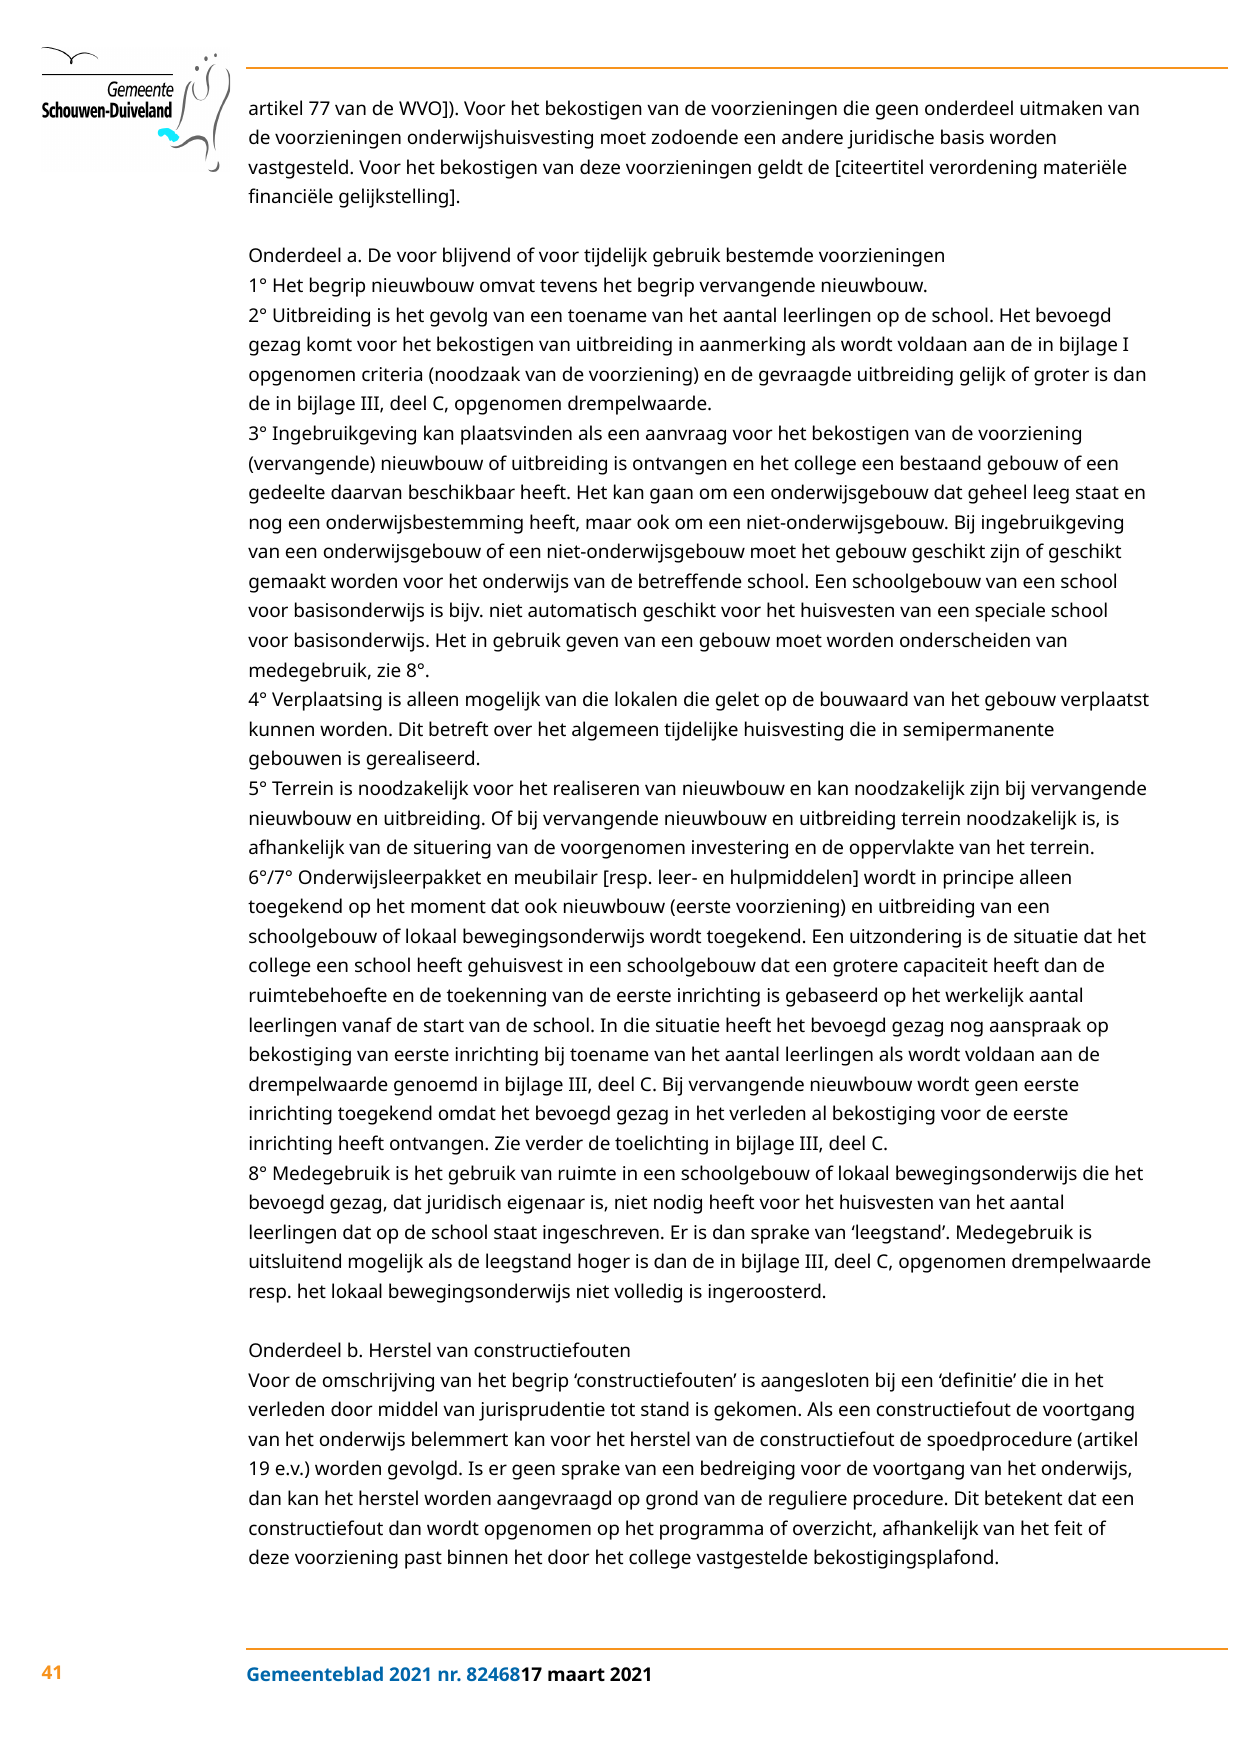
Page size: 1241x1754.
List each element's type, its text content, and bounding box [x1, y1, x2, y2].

text 4° Verplaatsing is alleen mogelijk van die lokalen die gelet op de bouwaard van het gebouw verplaatst kunnen worden. Dit betreft over het algemeen tijdelijke huisvesting die in semipermanente gebouwen is gerealiseerd. [248, 686, 1152, 771]
text artikel 77 van de WVO]). Voor het bekostigen van de voorzieningen die geen onderdeel uitmaken van de voorzieningen onderwijshuisvesting moet zodoende een andere juridische basis worden vastgesteld. Voor het bekostigen van deze voorzieningen geldt de [citeertitel verordening materiële financiële gelijkstelling]. [248, 95, 1152, 209]
text 3° Ingebruikgeving kan plaatsvinden als een aanvraag voor het bekostigen van de voorziening (vervangende) nieuwbouw of uitbreiding is ontvangen en het college een bestaand gebouw of een gedeelte daarvan beschikbaar heeft. Het kan gaan om een onderwijsgebouw dat geheel leeg staat en nog een onderwijsbestemming heeft, maar ook om een niet-onderwijsgebouw. Bij ingebruikgeving van een onderwijsgebouw of een niet-onderwijsgebouw moet het gebouw geschikt zijn of geschikt gemaakt worden voor het onderwijs van de betreffende school. Een schoolgebouw van een school voor basisonderwijs is bijv. niet automatisch geschikt voor het huisvesten van een speciale school voor basisonderwijs. Het in gebruik geven van een gebouw moet worden onderscheiden van medegebruik, zie 8°. [248, 420, 1152, 683]
text 6°/7° Onderwijsleerpakket en meubilair [resp. leer- en hulpmiddelen] wordt in principe alleen toegekend op het moment dat ook nieuwbouw (eerste voorziening) en uitbreiding van een schoolgebouw of lokaal bewegingsonderwijs wordt toegekend. Een uitzondering is de situatie dat het college een school heeft gehuisvest in een schoolgebouw dat een grotere capaciteit heeft dan de ruimtebehoefte en de toekenning van de eerste inrichting is gebaseerd op het werkelijk aantal leerlingen vanaf de start van de school. In die situatie heeft het bevoegd gezag nog aanspraak op bekostiging van eerste inrichting bij toename van het aantal leerlingen als wordt voldaan aan de drempelwaarde genoemd in bijlage III, deel C. Bij vervangende nieuwbouw wordt geen eerste inrichting toegekend omdat het bevoegd gezag in het verleden al bekostiging voor de eerste inrichting heeft ontvangen. Zie verder de toelichting in bijlage III, deel C. [248, 864, 1152, 1156]
picture [41, 47, 231, 172]
text 1° Het begrip nieuwbouw omvat tevens het begrip vervangende nieuwbouw. [248, 272, 1152, 298]
text Voor de omschrijving van het begrip ‘constructiefouten’ is aangesloten bij een ‘definitie’ die in het verleden door middel van jurisprudentie tot stand is gekomen. Als een constructiefout de voortgang van het onderwijs belemmert kan voor het herstel van de constructiefout de spoedprocedure (artikel 19 e.v.) worden gevolgd. Is er geen sprake van een bedreiging voor de voortgang van het onderwijs, dan kan het herstel worden aangevraagd op grond van de reguliere procedure. Dit betekent dat een constructiefout dan wordt opgenomen op het programma of overzicht, afhankelijk van het feit of deze voorziening past binnen het door het college vastgestelde bekostigingsplafond. [248, 1367, 1152, 1570]
text Onderdeel b. Herstel van constructiefouten [248, 1337, 1152, 1363]
text 8° Medegebruik is het gebruik van ruimte in een schoolgebouw of lokaal bewegingsonderwijs die het bevoegd gezag, dat juridisch eigenaar is, niet nodig heeft voor het huisvesten van het aantal leerlingen dat op de school staat ingeschreven. Er is dan sprake van ‘leegstand’. Medegebruik is uitsluitend mogelijk als de leegstand hoger is dan de in bijlage III, deel C, opgenomen drempelwaarde resp. het lokaal bewegingsonderwijs niet volledig is ingeroosterd. [248, 1160, 1152, 1304]
text 2° Uitbreiding is het gevolg van een toename van het aantal leerlingen op de school. Het bevoegd gezag komt voor het bekostigen van uitbreiding in aanmerking als wordt voldaan aan de in bijlage I opgenomen criteria (noodzaak van de voorziening) en de gevraagde uitbreiding gelijk of groter is dan de in bijlage III, deel C, opgenomen drempelwaarde. [248, 302, 1152, 416]
text Onderdeel a. De voor blijvend of voor tijdelijk gebruik bestemde voorzieningen [248, 243, 1152, 268]
text 5° Terrein is noodzakelijk voor het realiseren van nieuwbouw en kan noodzakelijk zijn bij vervangende nieuwbouw en uitbreiding. Of bij vervangende nieuwbouw en uitbreiding terrein noodzakelijk is, is afhankelijk van de situering van de voorgenomen investering en de oppervlakte van het terrein. [248, 775, 1152, 860]
